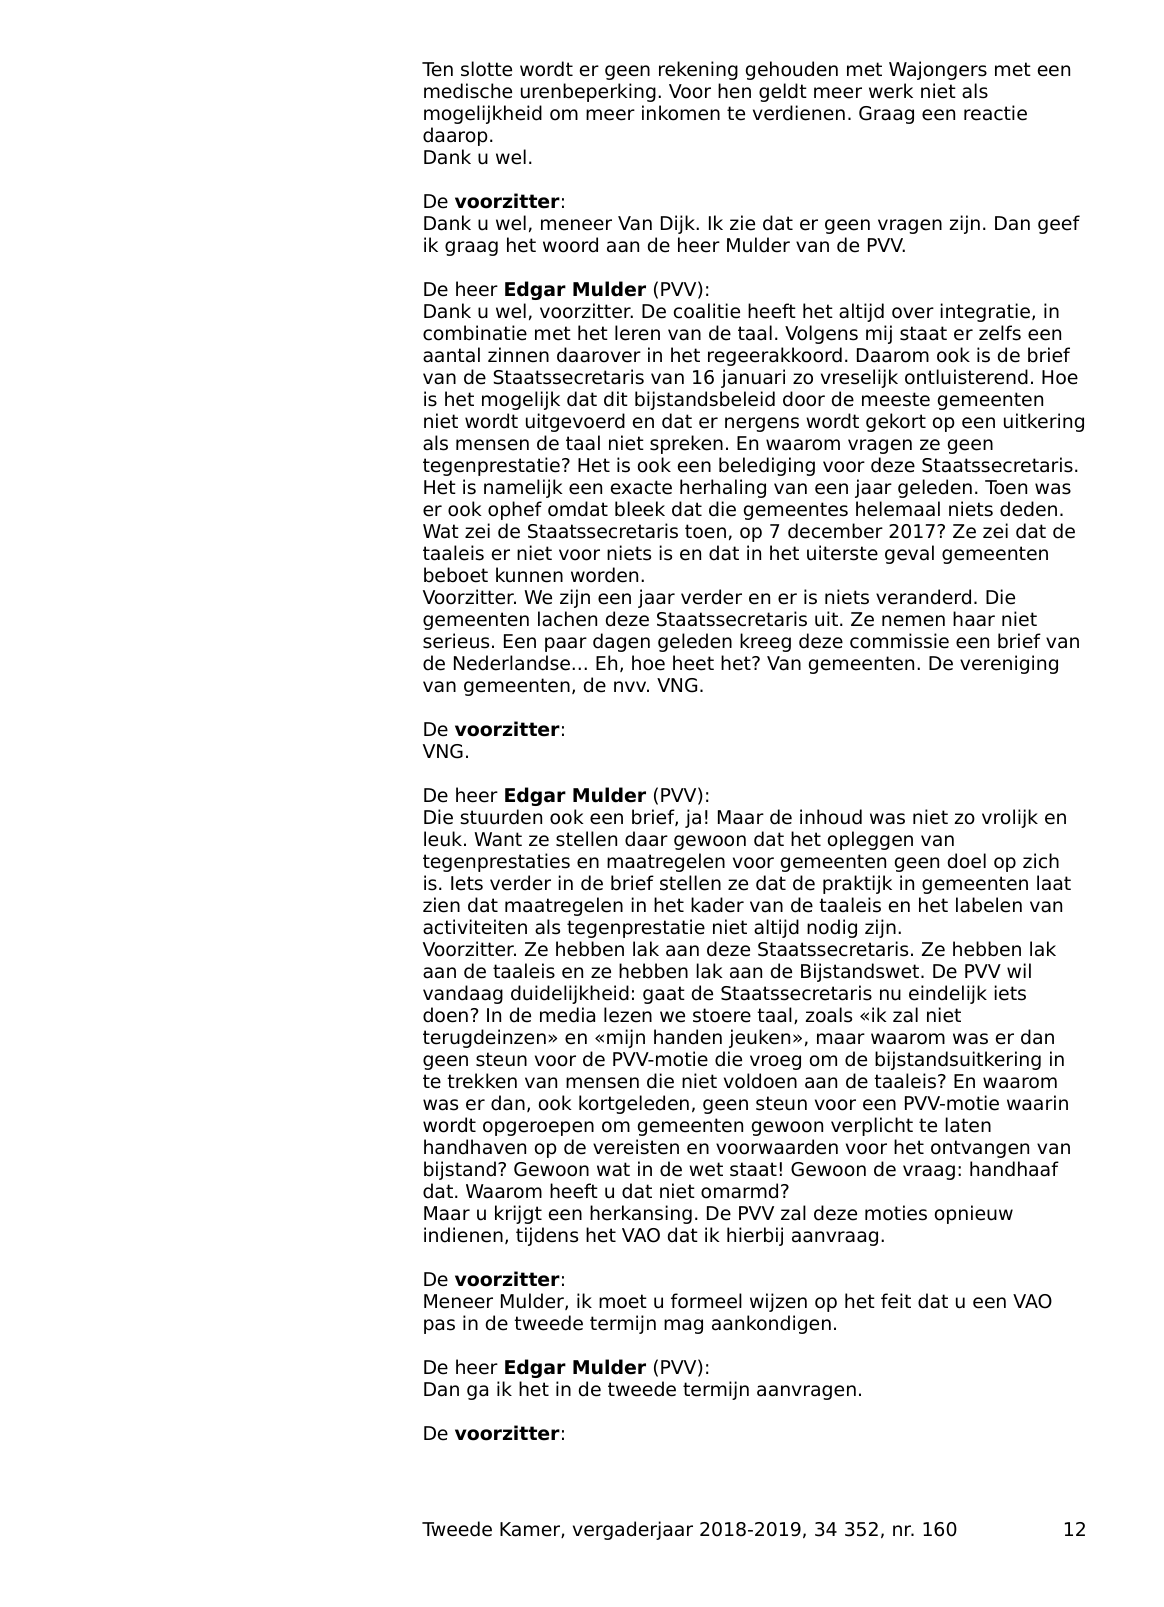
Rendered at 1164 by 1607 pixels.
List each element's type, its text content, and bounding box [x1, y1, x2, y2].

text De heer Edgar Mulder (PVV): [422, 1357, 1087, 1379]
text Dank u wel. [422, 147, 1087, 169]
text De voorzitter: [422, 1423, 1087, 1445]
text Maar u krijgt een herkansing. De PVV zal deze moties opnieuw indienen, tijdens het VAO dat ik hierbij aanvraag. [422, 1203, 1087, 1247]
text Die stuurden ook een brief, ja! Maar de inhoud was niet zo vrolijk en leuk. Want ze stellen daar gewoon dat het opleggen van tegenprestaties en maatregelen voor gemeenten geen doel op zich is. Iets verder in de brief stellen ze dat de praktijk in gemeenten laat zien dat maatregelen in het kader van de taaleis en het labelen van activiteiten als tegenprestatie niet altijd nodig zijn. [422, 807, 1087, 939]
text Meneer Mulder, ik moet u formeel wijzen op het feit dat u een VAO pas in de tweede termijn mag aankondigen. [422, 1291, 1087, 1335]
text Dank u wel, voorzitter. De coalitie heeft het altijd over integratie, in combinatie met het leren van de taal. Volgens mij staat er zelfs een aantal zinnen daarover in het regeerakkoord. Daarom ook is de brief van de Staatssecretaris van 16 januari zo vreselijk ontluisterend. Hoe is het mogelijk dat dit bijstandsbeleid door de meeste gemeenten niet wordt uitgevoerd en dat er nergens wordt gekort op een uitkering als mensen de taal niet spreken. En waarom vragen ze geen tegenprestatie? Het is ook een belediging voor deze Staatssecretaris. Het is namelijk een exacte herhaling van een jaar geleden. Toen was er ook ophef omdat bleek dat die gemeentes helemaal niets deden. Wat zei de Staatssecretaris toen, op 7 december 2017? Ze zei dat de taaleis er niet voor niets is en dat in het uiterste geval gemeenten beboet kunnen worden. [422, 301, 1087, 587]
text Dank u wel, meneer Van Dijk. Ik zie dat er geen vragen zijn. Dan geef ik graag het woord aan de heer Mulder van de PVV. [422, 213, 1087, 257]
text De voorzitter: [422, 191, 1087, 213]
text De voorzitter: [422, 1269, 1087, 1291]
text Ten slotte wordt er geen rekening gehouden met Wajongers met een medische urenbeperking. Voor hen geldt meer werk niet als mogelijkheid om meer inkomen te verdienen. Graag een reactie daarop. [422, 59, 1087, 147]
text Dan ga ik het in de tweede termijn aanvragen. [422, 1379, 1087, 1401]
text Voorzitter. We zijn een jaar verder en er is niets veranderd. Die gemeenten lachen deze Staatssecretaris uit. Ze nemen haar niet serieus. Een paar dagen geleden kreeg deze commissie een brief van de Nederlandse... Eh, hoe heet het? Van gemeenten. De vereniging van gemeenten, de nvv. VNG. [422, 587, 1087, 697]
text De heer Edgar Mulder (PVV): [422, 279, 1087, 301]
text De heer Edgar Mulder (PVV): [422, 785, 1087, 807]
text De voorzitter: [422, 719, 1087, 741]
text Voorzitter. Ze hebben lak aan deze Staatssecretaris. Ze hebben lak aan de taaleis en ze hebben lak aan de Bijstandswet. De PVV wil vandaag duidelijkheid: gaat de Staatssecretaris nu eindelijk iets doen? In de media lezen we stoere taal, zoals «ik zal niet terugdeinzen» en «mijn handen jeuken», maar waarom was er dan geen steun voor de PVV-motie die vroeg om de bijstandsuitkering in te trekken van mensen die niet voldoen aan de taaleis? En waarom was er dan, ook kortgeleden, geen steun voor een PVV-motie waarin wordt opgeroepen om gemeenten gewoon verplicht te laten handhaven op de vereisten en voorwaarden voor het ontvangen van bijstand? Gewoon wat in de wet staat! Gewoon de vraag: handhaaf dat. Waarom heeft u dat niet omarmd? [422, 939, 1087, 1203]
text VNG. [422, 741, 1087, 763]
